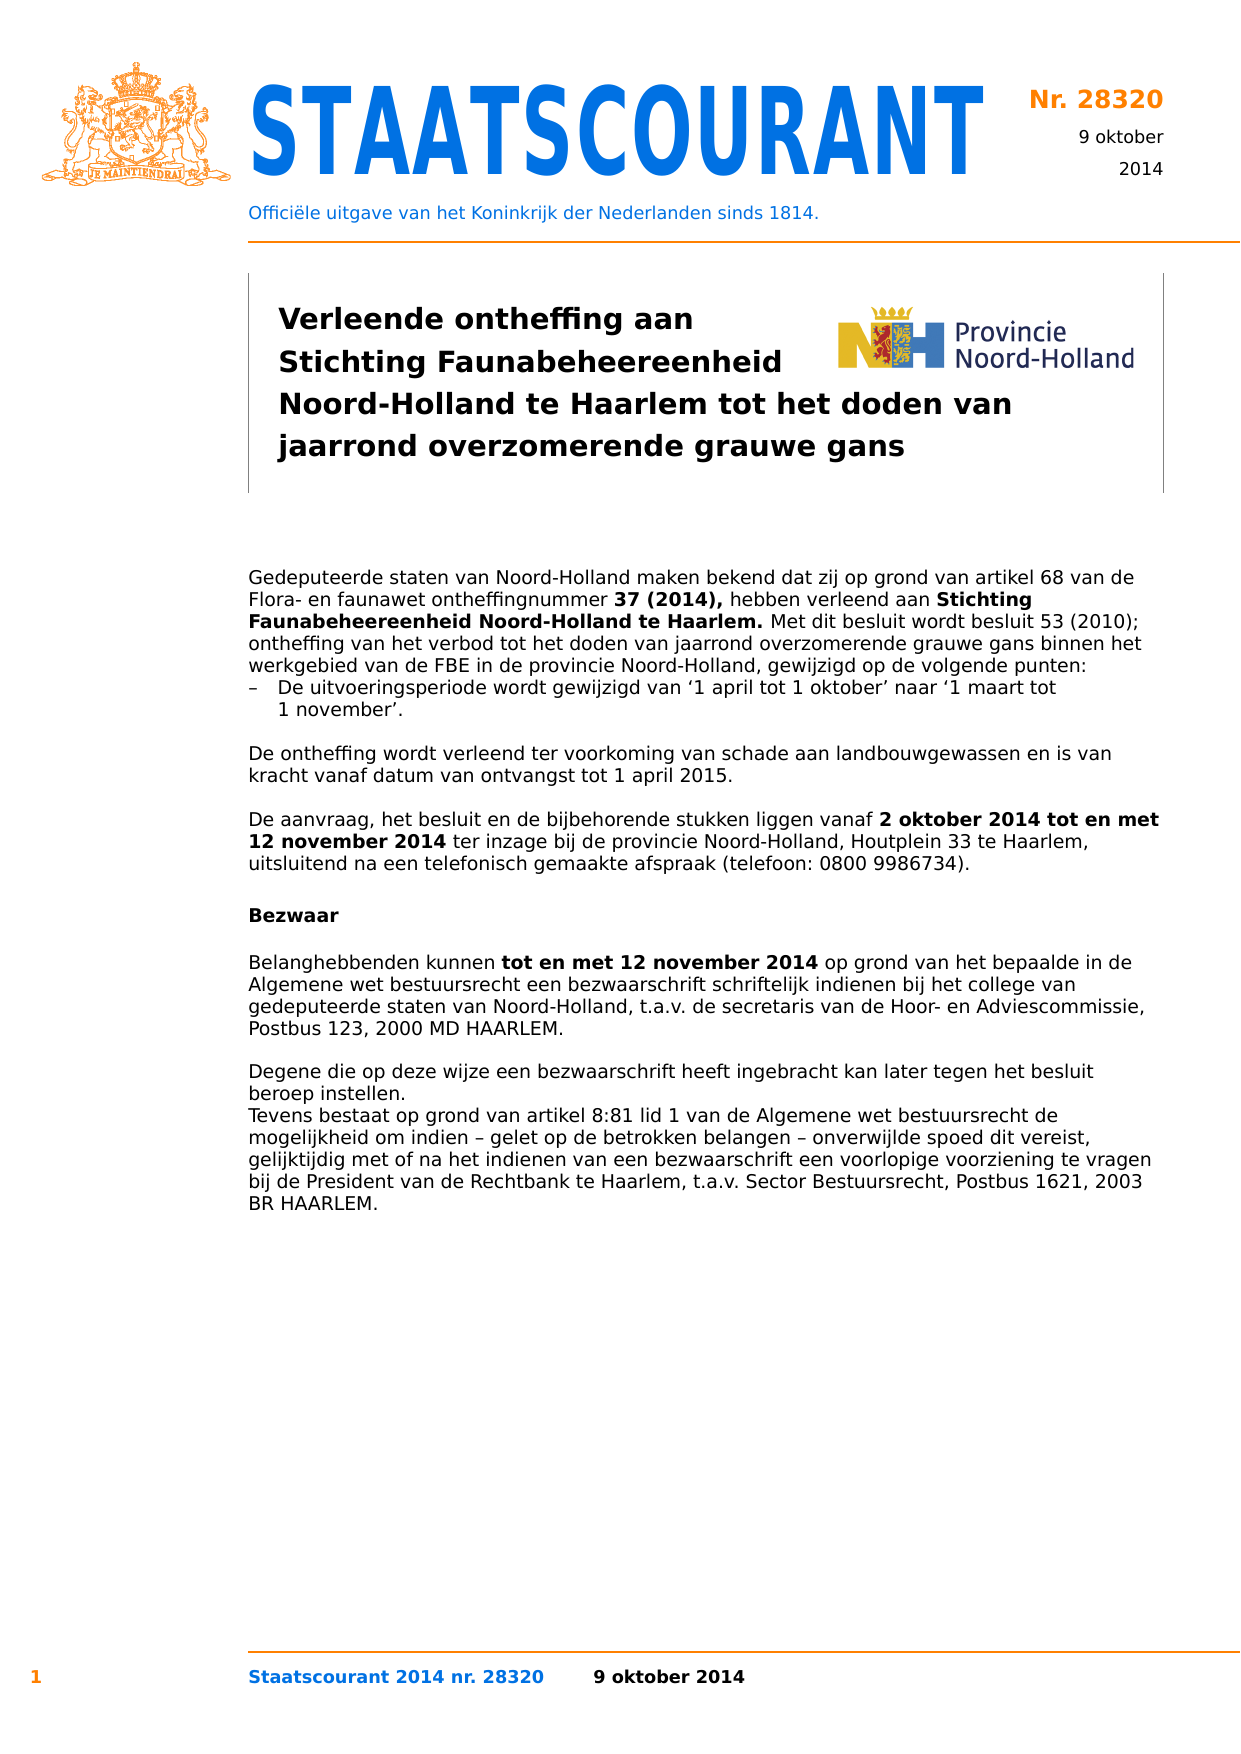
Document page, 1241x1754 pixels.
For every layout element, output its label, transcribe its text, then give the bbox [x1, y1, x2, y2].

text Gedeputeerde staten van Noord-Holland maken bekend dat zij op grond van artikel 68 van de Flora- en faunawet ontheffingnummer 37 (2014), hebben verleend aan Stichting Faunabeheereenheid Noord-Holland te Haarlem. Met dit besluit wordt besluit 53 (2010); ontheffing van het verbod tot het doden van jaarrond overzomerende grauwe gans binnen het werkgebied van de FBE in de provincie Noord-Holland, gewijzigd op de volgende punten: [248, 567, 1163, 677]
text Degene die op deze wijze een bezwaarschrift heeft ingebracht kan later tegen het besluit beroep instellen. [248, 1061, 1163, 1105]
table_cell Officiële uitgave van het Koninkrijk der Nederlanden sinds 1814. [248, 203, 1240, 241]
subtitle Verleende ontheffing aan Stichting Faunabeheereenheid Noord-Holland te Haarlem tot het doden van jaarrond overzomerende grauwe gans [249, 273, 1163, 493]
text De ontheffing wordt verleend ter voorkoming van schade aan landbouwgewassen en is van kracht vanaf datum van ontvangst tot 1 april 2015. [248, 743, 1163, 787]
table_header Nr. 28320 [998, 62, 1240, 121]
subtitle Bezwaar [248, 904, 1163, 927]
table_header [25, 62, 248, 241]
text Tevens bestaat op grond van artikel 8:81 lid 1 van de Algemene wet bestuursrecht de mogelijkheid om indien – gelet op de betrokken belangen – onverwijlde spoed dit vereist, gelijktijdig met of na het indienen van een bezwaarschrift een voorlopige voorziening te vragen bij de President van de Rechtbank te Haarlem, t.a.v. Sector Bestuursrecht, Postbus 1621, 2003 BR HAARLEM. [248, 1105, 1163, 1215]
table_cell 9 oktober [998, 121, 1240, 153]
table_cell 2014 [998, 153, 1240, 203]
text – De uitvoeringsperiode wordt gewijzigd van ‘1 april tot 1 oktober’ naar ‘1 maart tot 1 november’. [248, 677, 1163, 721]
text Belanghebbenden kunnen tot en met 12 november 2014 op grond van het bepaalde in de Algemene wet bestuursrecht een bezwaarschrift schriftelijk indienen bij het college van gedeputeerde staten van Noord-Holland, t.a.v. de secretaris van de Hoor- en Adviescommissie, Postbus 123, 2000 MD HAARLEM. [248, 952, 1163, 1039]
text De aanvraag, het besluit en de bijbehorende stukken liggen vanaf 2 oktober 2014 tot en met 12 november 2014 ter inzage bij de provincie Noord-Holland, Houtplein 33 te Haarlem, uitsluitend na een telefonisch gemaakte afspraak (telefoon: 0800 9986734). [248, 809, 1163, 874]
picture [41, 62, 231, 186]
table_header STAATSCOURANT [248, 62, 998, 203]
picture [838, 302, 1134, 374]
